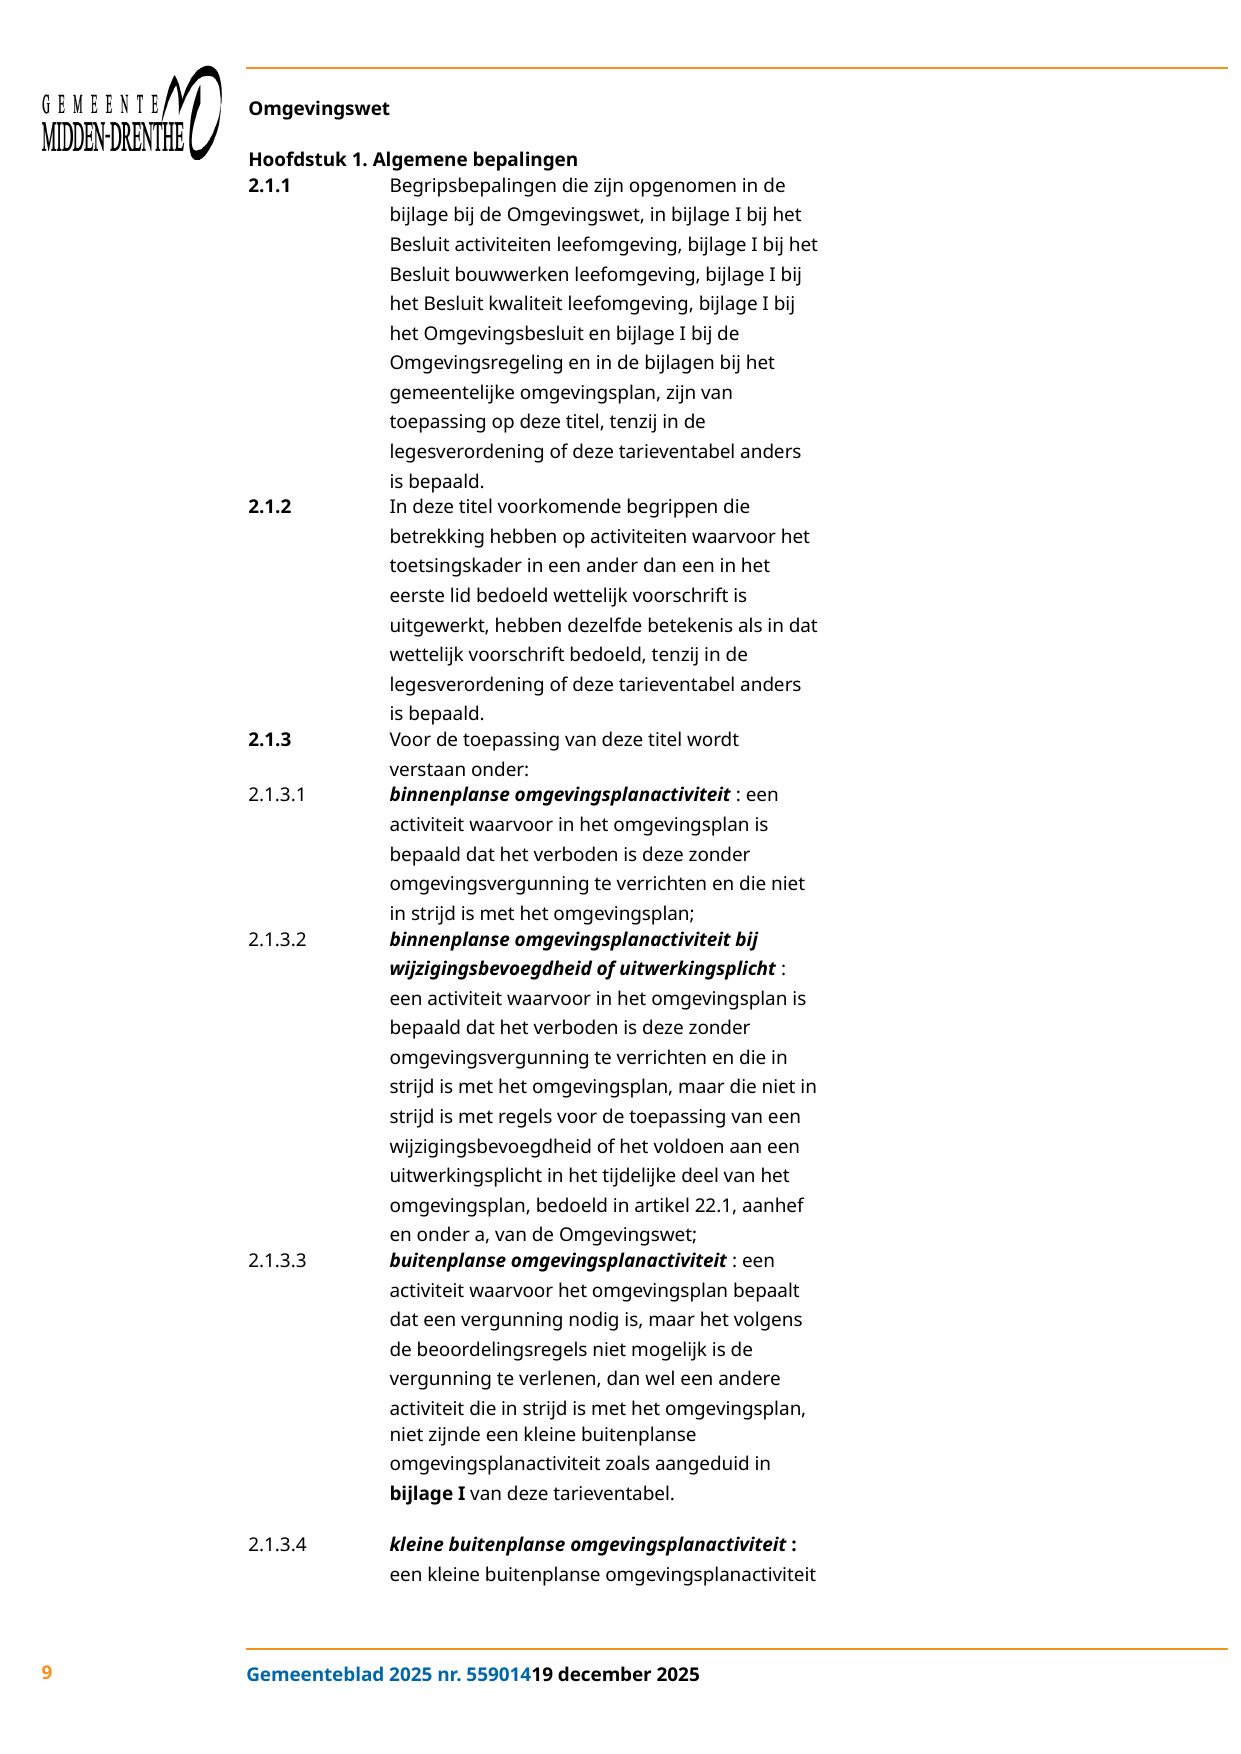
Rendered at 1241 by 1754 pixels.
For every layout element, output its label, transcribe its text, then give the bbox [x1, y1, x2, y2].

table_cell [820, 1532, 961, 1587]
table_cell [820, 782, 961, 926]
table_cell [389, 1506, 820, 1532]
table_cell [389, 121, 820, 146]
table_cell binnenplanse omgevingsplanactiviteit bij wijzigingsbevoegdheid of uitwerkingsplicht : een activiteit waarvoor in het omgevingsplan is bepaald dat het verboden is deze zonder omgevingsvergunning te verrichten en die in strijd is met het omgevingsplan, maar die niet in strijd is met regels voor de toepassing van een wijzigingsbevoegdheid of het voldoen aan een uitwerkingsplicht in het tijdelijke deel van het omgevingsplan, bedoeld in artikel 22.1, aanhef en onder a, van de Omgevingswet; [389, 926, 820, 1247]
table_cell [820, 726, 961, 782]
table_cell [820, 1506, 961, 1532]
table_cell [961, 782, 1152, 926]
table_cell Begripsbepalingen die zijn opgenomen in de bijlage bij de Omgevingswet, in bijlage I bij het Besluit activiteiten leefomgeving, bijlage I bij het Besluit bouwwerken leefomgeving, bijlage I bij het Besluit kwaliteit leefomgeving, bijlage I bij het Omgevingsbesluit en bijlage I bij de Omgevingsregeling en in de bijlagen bij het gemeentelijke omgevingsplan, zijn van toepassing op deze titel, tenzij in de legesverordening of deze tarieventabel anders is bepaald. [389, 172, 820, 493]
table_cell [820, 926, 961, 1247]
table_cell Hoofdstuk 1. Algemene bepalingen [248, 146, 820, 172]
table_cell [820, 172, 961, 493]
table_cell 2.1.1 [248, 172, 389, 493]
table_cell 2.1.3.1 [248, 782, 389, 926]
table_cell [820, 95, 961, 121]
table_cell 2.1.3.4 [248, 1532, 389, 1587]
table_cell [820, 494, 961, 726]
table_cell 2.1.2 [248, 494, 389, 726]
table_cell [961, 95, 1152, 121]
table_cell [961, 121, 1152, 146]
table_cell niet zijnde een kleine buitenplanse omgevingsplanactiviteit zoals aangeduid in bijlage I van deze tarieventabel. [389, 1421, 820, 1506]
table_cell [961, 146, 1152, 172]
table_cell [248, 121, 389, 146]
table_cell [961, 726, 1152, 782]
table_cell [961, 172, 1152, 493]
table_cell [961, 1247, 1152, 1421]
table_cell kleine buitenplanse omgevingsplanactiviteit : een kleine buitenplanse omgevingsplanactiviteit [389, 1532, 820, 1587]
table_cell [248, 1506, 389, 1532]
table_cell 2.1.3.3 [248, 1247, 389, 1421]
table_cell buitenplanse omgevingsplanactiviteit : een activiteit waarvoor het omgevingsplan bepaalt dat een vergunning nodig is, maar het volgens de beoordelingsregels niet mogelijk is de vergunning te verlenen, dan wel een andere activiteit die in strijd is met het omgevingsplan, [389, 1247, 820, 1421]
table_cell [820, 121, 961, 146]
table_cell [820, 146, 961, 172]
table_cell [248, 1421, 389, 1506]
table_cell 2.1.3 [248, 726, 389, 782]
table_cell [820, 1421, 961, 1506]
table_cell [961, 1421, 1152, 1506]
table_cell [961, 1532, 1152, 1587]
table_cell [961, 1506, 1152, 1532]
table_cell Voor de toepassing van deze titel wordt verstaan onder: [389, 726, 820, 782]
table_cell [961, 926, 1152, 1247]
picture [41, 47, 231, 172]
table_cell binnenplanse omgevingsplanactiviteit : een activiteit waarvoor in het omgevingsplan is bepaald dat het verboden is deze zonder omgevingsvergunning te verrichten en die niet in strijd is met het omgevingsplan; [389, 782, 820, 926]
table_cell [820, 1247, 961, 1421]
table_cell Omgevingswet [248, 95, 820, 121]
table_cell In deze titel voorkomende begrippen die betrekking hebben op activiteiten waarvoor het toetsingskader in een ander dan een in het eerste lid bedoeld wettelijk voorschrift is uitgewerkt, hebben dezelfde betekenis als in dat wettelijk voorschrift bedoeld, tenzij in de legesverordening of deze tarieventabel anders is bepaald. [389, 494, 820, 726]
table_cell 2.1.3.2 [248, 926, 389, 1247]
table_cell [961, 494, 1152, 726]
